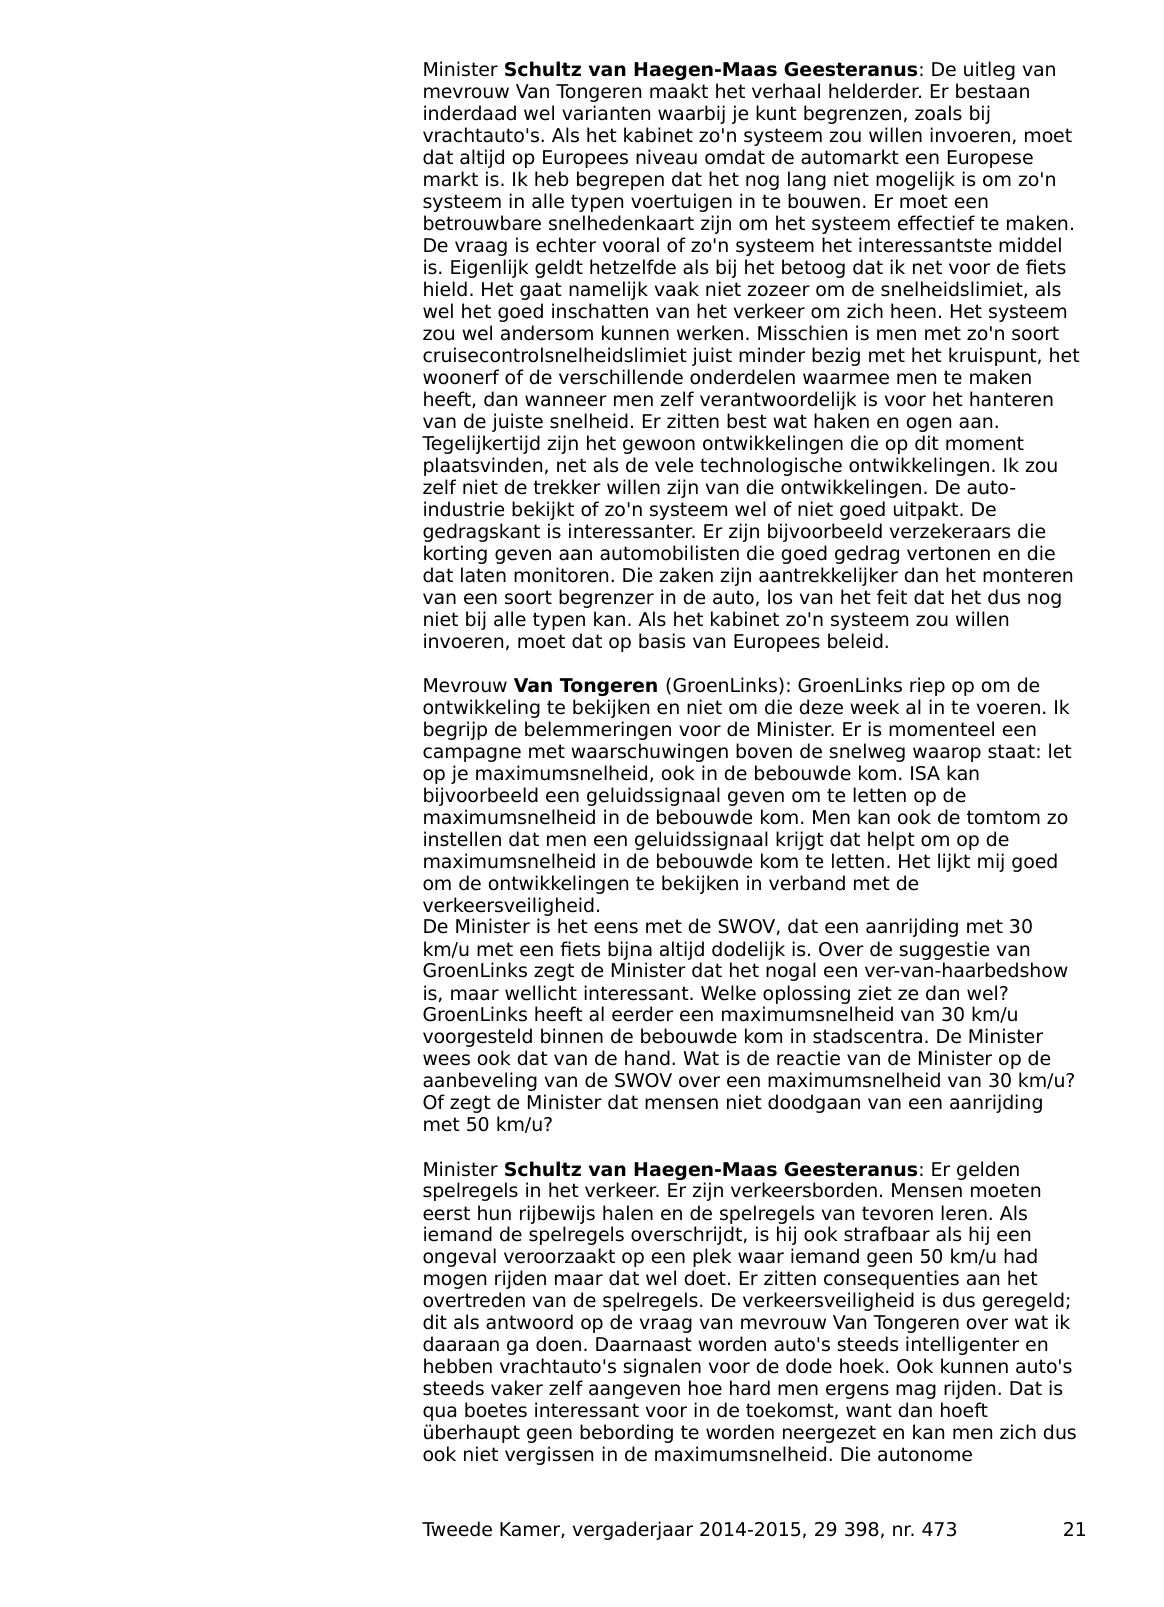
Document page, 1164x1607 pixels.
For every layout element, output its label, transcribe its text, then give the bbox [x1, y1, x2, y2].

text De Minister is het eens met de SWOV, dat een aanrijding met 30 km/u met een fiets bijna altijd dodelijk is. Over de suggestie van GroenLinks zegt de Minister dat het nogal een ver-van-haarbedshow is, maar wellicht interessant. Welke oplossing ziet ze dan wel? GroenLinks heeft al eerder een maximumsnelheid van 30 km/u voorgesteld binnen de bebouwde kom in stadscentra. De Minister wees ook dat van de hand. Wat is de reactie van de Minister op de aanbeveling van de SWOV over een maximumsnelheid van 30 km/u? Of zegt de Minister dat mensen niet doodgaan van een aanrijding met 50 km/u? [422, 916, 1087, 1136]
text Minister Schultz van Haegen-Maas Geesteranus: De uitleg van mevrouw Van Tongeren maakt het verhaal helderder. Er bestaan inderdaad wel varianten waarbij je kunt begrenzen, zoals bij vrachtauto's. Als het kabinet zo'n systeem zou willen invoeren, moet dat altijd op Europees niveau omdat de automarkt een Europese markt is. Ik heb begrepen dat het nog lang niet mogelijk is om zo'n systeem in alle typen voertuigen in te bouwen. Er moet een betrouwbare snelhedenkaart zijn om het systeem effectief te maken. De vraag is echter vooral of zo'n systeem het interessantste middel is. Eigenlijk geldt hetzelfde als bij het betoog dat ik net voor de fiets hield. Het gaat namelijk vaak niet zozeer om de snelheidslimiet, als wel het goed inschatten van het verkeer om zich heen. Het systeem zou wel andersom kunnen werken. Misschien is men met zo'n soort cruisecontrolsnelheidslimiet juist minder bezig met het kruispunt, het woonerf of de verschillende onderdelen waarmee men te maken heeft, dan wanneer men zelf verantwoordelijk is voor het hanteren van de juiste snelheid. Er zitten best wat haken en ogen aan. Tegelijkertijd zijn het gewoon ontwikkelingen die op dit moment plaatsvinden, net als de vele technologische ontwikkelingen. Ik zou zelf niet de trekker willen zijn van die ontwikkelingen. De auto-industrie bekijkt of zo'n systeem wel of niet goed uitpakt. De gedragskant is interessanter. Er zijn bijvoorbeeld verzekeraars die korting geven aan automobilisten die goed gedrag vertonen en die dat laten monitoren. Die zaken zijn aantrekkelijker dan het monteren van een soort begrenzer in de auto, los van het feit dat het dus nog niet bij alle typen kan. Als het kabinet zo'n systeem zou willen invoeren, moet dat op basis van Europees beleid. [422, 59, 1087, 652]
text Minister Schultz van Haegen-Maas Geesteranus: Er gelden spelregels in het verkeer. Er zijn verkeersborden. Mensen moeten eerst hun rijbewijs halen en de spelregels van tevoren leren. Als iemand de spelregels overschrijdt, is hij ook strafbaar als hij een ongeval veroorzaakt op een plek waar iemand geen 50 km/u had mogen rijden maar dat wel doet. Er zitten consequenties aan het overtreden van de spelregels. De verkeersveiligheid is dus geregeld; dit als antwoord op de vraag van mevrouw Van Tongeren over wat ik daaraan ga doen. Daarnaast worden auto's steeds intelligenter en hebben vrachtauto's signalen voor de dode hoek. Ook kunnen auto's steeds vaker zelf aangeven hoe hard men ergens mag rijden. Dat is qua boetes interessant voor in de toekomst, want dan hoeft überhaupt geen bebording te worden neergezet en kan men zich dus ook niet vergissen in de maximumsnelheid. Die autonome [422, 1158, 1087, 1466]
text Mevrouw Van Tongeren (GroenLinks): GroenLinks riep op om de ontwikkeling te bekijken en niet om die deze week al in te voeren. Ik begrijp de belemmeringen voor de Minister. Er is momenteel een campagne met waarschuwingen boven de snelweg waarop staat: let op je maximumsnelheid, ook in de bebouwde kom. ISA kan bijvoorbeeld een geluidssignaal geven om te letten op de maximumsnelheid in de bebouwde kom. Men kan ook de tomtom zo instellen dat men een geluidssignaal krijgt dat helpt om op de maximumsnelheid in de bebouwde kom te letten. Het lijkt mij goed om de ontwikkelingen te bekijken in verband met de verkeersveiligheid. [422, 675, 1087, 916]
